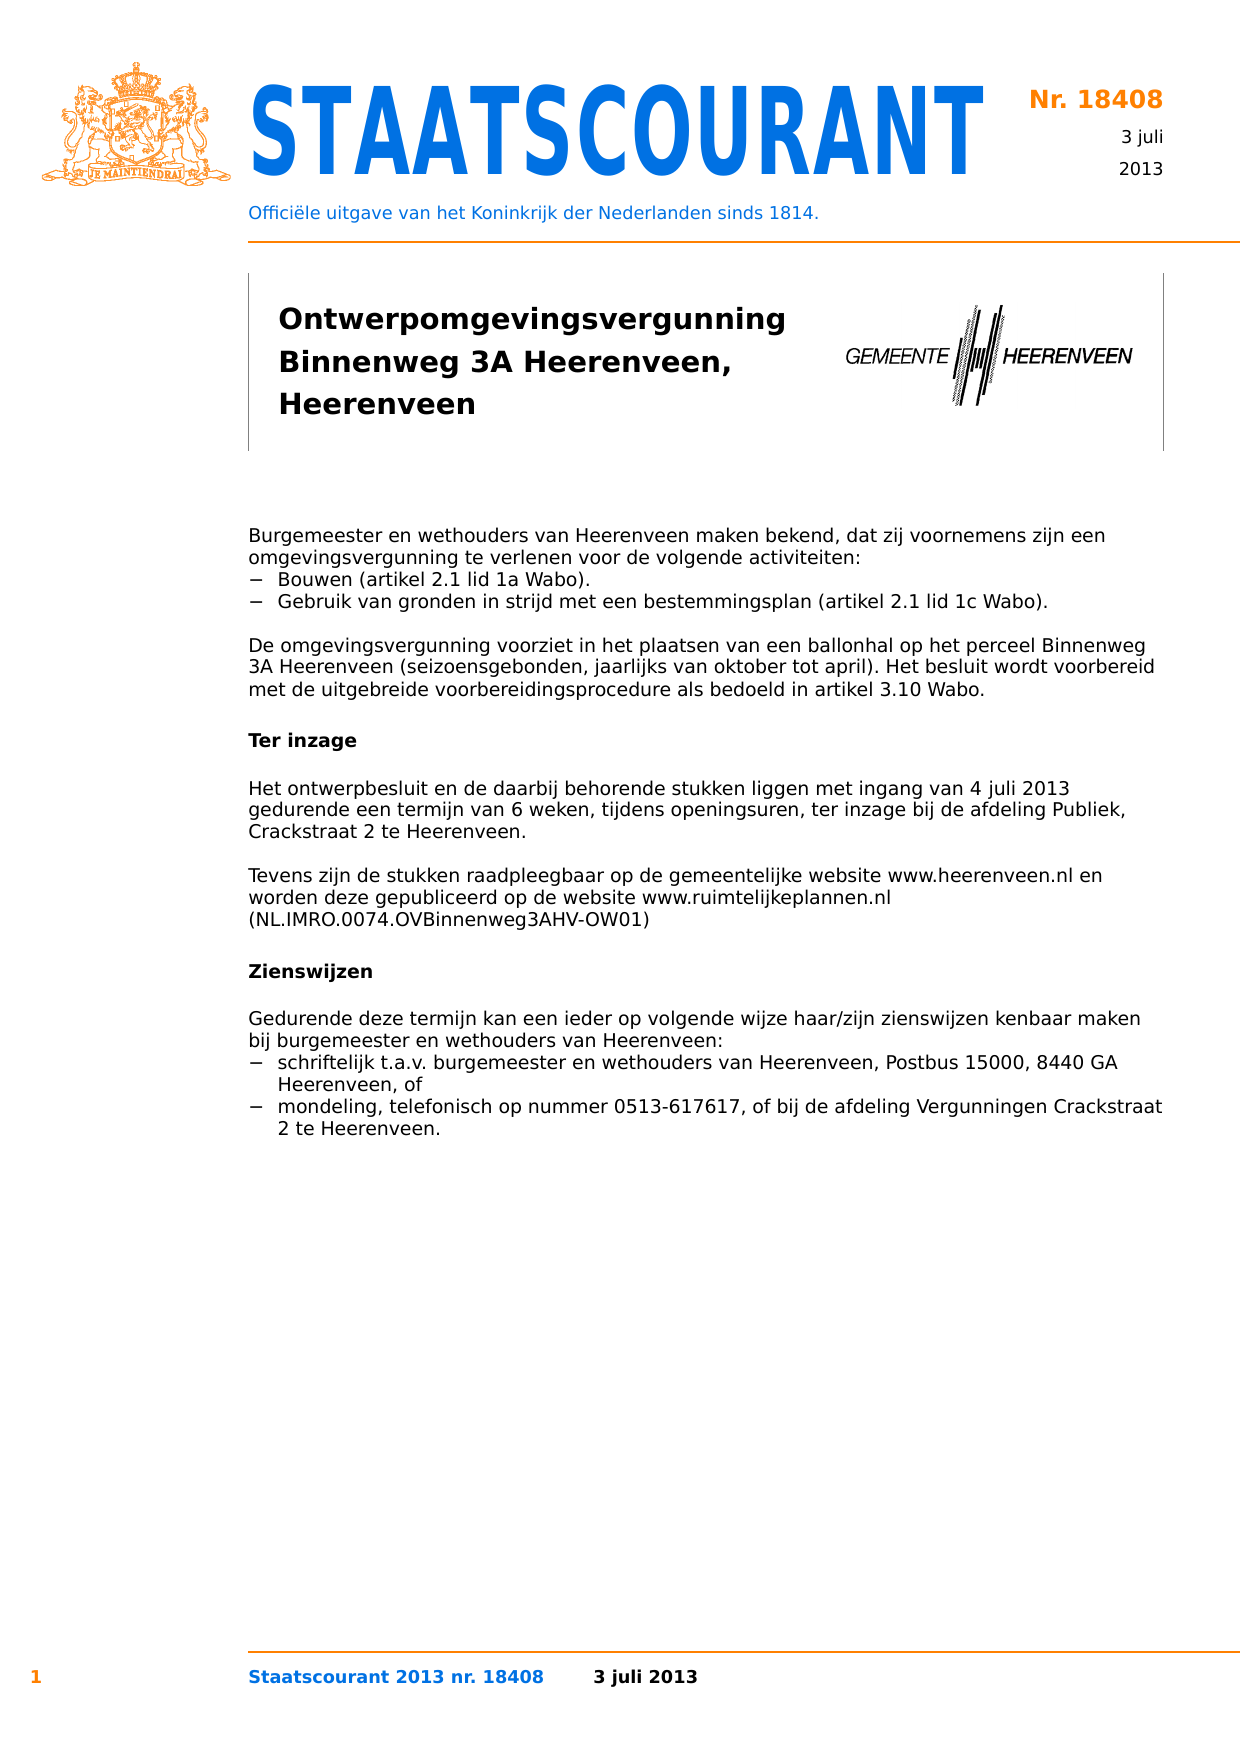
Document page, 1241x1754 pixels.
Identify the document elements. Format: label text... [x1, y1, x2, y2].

text Burgemeester en wethouders van Heerenveen maken bekend, dat zij voornemens zijn een omgevingsvergunning te verlenen voor de volgende activiteiten: [248, 525, 1163, 569]
picture [844, 302, 1134, 409]
text Het ontwerpbesluit en de daarbij behorende stukken liggen met ingang van 4 juli 2013 gedurende een termijn van 6 weken, tijdens openingsuren, ter inzage bij de afdeling Publiek, Crackstraat 2 te Heerenveen. [248, 777, 1163, 843]
table_cell Officiële uitgave van het Koninkrijk der Nederlanden sinds 1814. [248, 203, 1240, 241]
table_header [25, 62, 248, 241]
table_cell 3 juli [998, 121, 1240, 153]
table_header STAATSCOURANT [248, 62, 998, 203]
text − schriftelijk t.a.v. burgemeester en wethouders van Heerenveen, Postbus 15000, 8440 GA Heerenveen, of [248, 1052, 1163, 1096]
picture [41, 62, 231, 186]
subtitle Zienswijzen [248, 961, 1163, 983]
text Tevens zijn de stukken raadpleegbaar op de gemeentelijke website www.heerenveen.nl en worden deze gepubliceerd op de website www.ruimtelijkeplannen.nl (NL.IMRO.0074.OVBinnenweg3AHV-OW01) [248, 865, 1163, 931]
text − mondeling, telefonisch op nummer 0513-617617, of bij de afdeling Vergunningen Crackstraat 2 te Heerenveen. [248, 1096, 1163, 1140]
text − Gebruik van gronden in strijd met een bestemmingsplan (artikel 2.1 lid 1c Wabo). [248, 591, 1163, 613]
text − Bouwen (artikel 2.1 lid 1a Wabo). [248, 569, 1163, 591]
text Gedurende deze termijn kan een ieder op volgende wijze haar/zijn zienswijzen kenbaar maken bij burgemeester en wethouders van Heerenveen: [248, 1008, 1163, 1052]
subtitle Ter inzage [248, 730, 1163, 752]
table_header Nr. 18408 [998, 62, 1240, 121]
table_cell 2013 [998, 153, 1240, 203]
text De omgevingsvergunning voorziet in het plaatsen van een ballonhal op het perceel Binnenweg 3A Heerenveen (seizoensgebonden, jaarlijks van oktober tot april). Het besluit wordt voorbereid met de uitgebreide voorbereidingsprocedure als bedoeld in artikel 3.10 Wabo. [248, 634, 1163, 700]
subtitle Ontwerpomgevingsvergunning Binnenweg 3A Heerenveen, Heerenveen [249, 273, 1163, 451]
